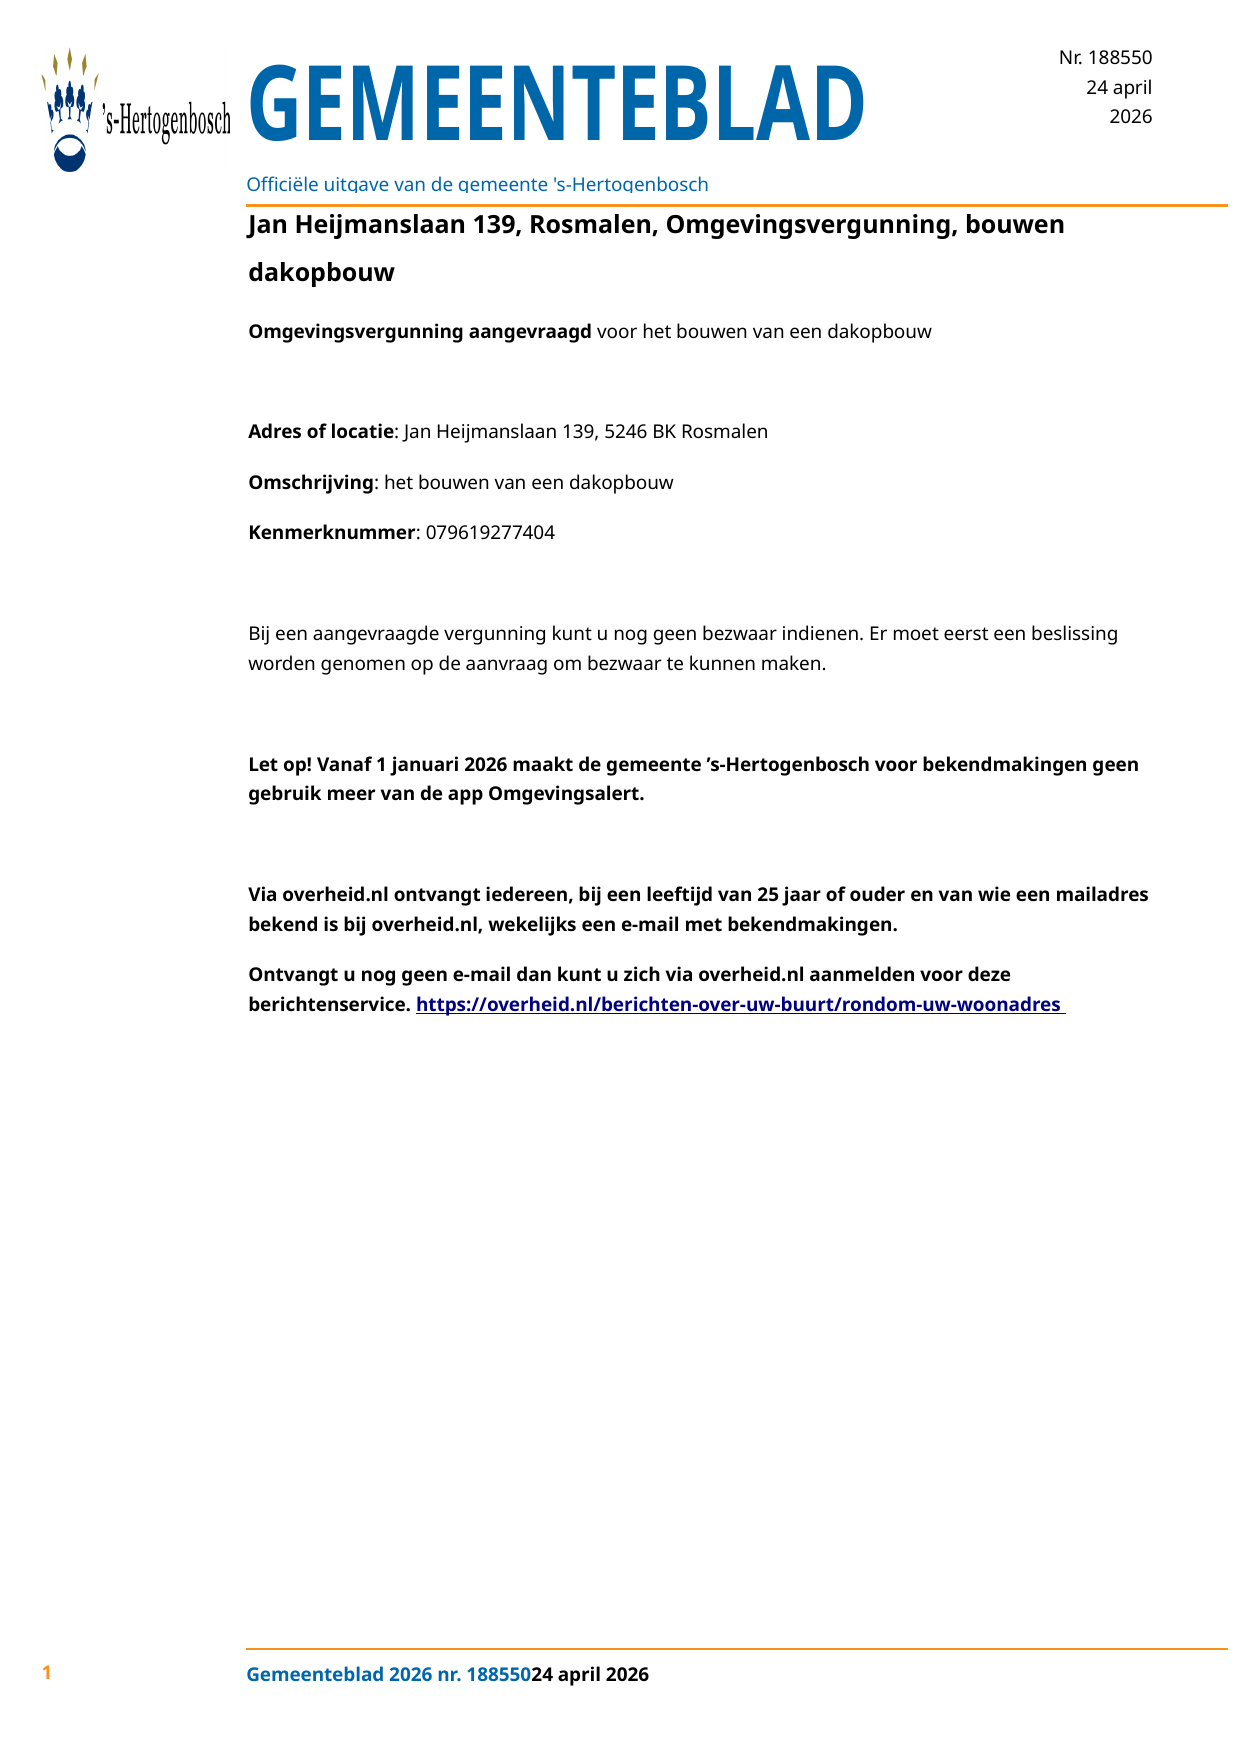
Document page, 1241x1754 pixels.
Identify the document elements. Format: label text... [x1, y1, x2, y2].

text Bij een aangevraagde vergunning kunt u nog geen bezwaar indienen. Er moet eerst een beslissing worden genomen op de aanvraag om bezwaar te kunnen maken. [248, 620, 1152, 676]
text Let op! Vanaf 1 januari 2026 maakt de gemeente ’s-Hertogenbosch voor bekendmakingen geen gebruik meer van de app Omgevingsalert. [248, 751, 1152, 806]
text Jan Heijmanslaan 139, Rosmalen, Omgevingsvergunning, bouwen dakopbouw [248, 207, 1152, 288]
text Adres of locatie: Jan Heijmanslaan 139, 5246 BK Rosmalen [248, 419, 1152, 444]
text Omgevingsvergunning aangevraagd voor het bouwen van een dakopbouw [248, 318, 1152, 344]
text Kenmerknummer: 079619277404 [248, 519, 1152, 545]
text Via overheid.nl ontvangt iedereen, bij een leeftijd van 25 jaar of ouder en van wie een mailadres bekend is bij overheid.nl, wekelijks een e-mail met bekendmakingen. [248, 881, 1152, 937]
picture [41, 47, 231, 172]
text Ontvangt u nog geen e-mail dan kunt u zich via overheid.nl aanmelden voor deze berichtenservice. https://overheid.nl/berichten-over-uw-buurt/rondom-uw-woonadres [248, 961, 1152, 1017]
text Omschrijving: het bouwen van een dakopbouw [248, 469, 1152, 495]
